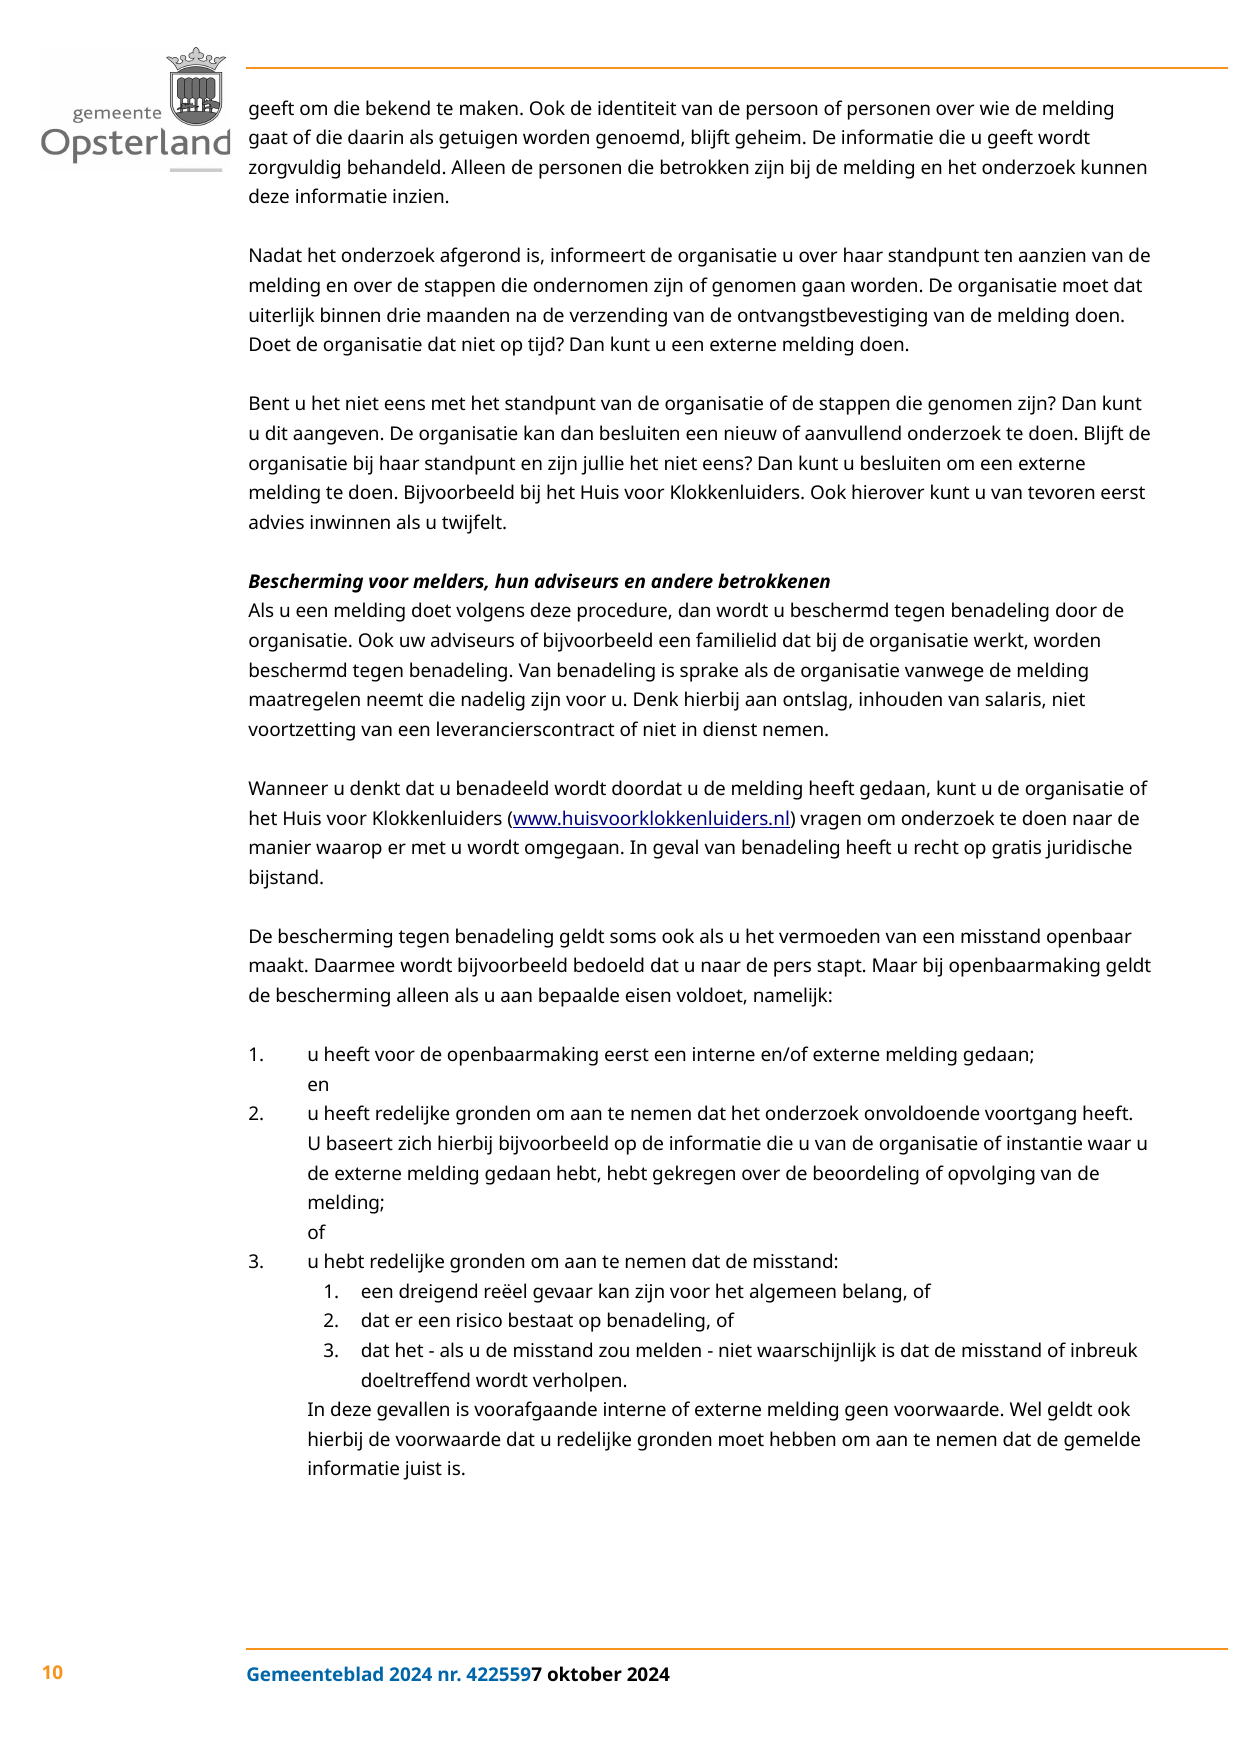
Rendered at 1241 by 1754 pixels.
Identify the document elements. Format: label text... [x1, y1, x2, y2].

text Als u een melding doet volgens deze procedure, dan wordt u beschermd tegen benadeling door de organisatie. Ook uw adviseurs of bijvoorbeeld een familielid dat bij de organisatie werkt, worden beschermd tegen benadeling. Van benadeling is sprake als de organisatie vanwege de melding maatregelen neemt die nadelig zijn voor u. Denk hierbij aan ontslag, inhouden van salaris, niet voortzetting van een leverancierscontract of niet in dienst nemen. [248, 598, 1152, 742]
list en [248, 1071, 1152, 1097]
list een dreigend reëel gevaar kan zijn voor het algemeen belang, of [323, 1278, 1152, 1304]
list u heeft redelijke gronden om aan te nemen dat het onderzoek onvoldoende voortgang heeft. U baseert zich hierbij bijvoorbeeld op de informatie die u van de organisatie of instantie waar u de externe melding gedaan hebt, hebt gekregen over de beoordeling of opvolging van de melding; [248, 1101, 1152, 1215]
list of [248, 1219, 1152, 1245]
list u heeft voor de openbaarmaking eerst een interne en/of externe melding gedaan; [248, 1041, 1152, 1067]
text De bescherming tegen benadeling geldt soms ook als u het vermoeden van een misstand openbaar maakt. Daarmee wordt bijvoorbeeld bedoeld dat u naar de pers stapt. Maar bij openbaarmaking geldt de bescherming alleen als u aan bepaalde eisen voldoet, namelijk: [248, 923, 1152, 1008]
list u hebt redelijke gronden om aan te nemen dat de misstand: [248, 1248, 1152, 1274]
list In deze gevallen is voorafgaande interne of externe melding geen voorwaarde. Wel geldt ook hierbij de voorwaarde dat u redelijke gronden moet hebben om aan te nemen dat de gemelde informatie juist is. [248, 1396, 1152, 1481]
picture [41, 47, 231, 172]
text Nadat het onderzoek afgerond is, informeert de organisatie u over haar standpunt ten aanzien van de melding en over de stappen die ondernomen zijn of genomen gaan worden. De organisatie moet dat uiterlijk binnen drie maanden na de verzending van de ontvangstbevestiging van de melding doen. Doet de organisatie dat niet op tijd? Dan kunt u een externe melding doen. [248, 243, 1152, 357]
text Bent u het niet eens met het standpunt van de organisatie of de stappen die genomen zijn? Dan kunt u dit aangeven. De organisatie kan dan besluiten een nieuw of aanvullend onderzoek te doen. Blijft de organisatie bij haar standpunt en zijn jullie het niet eens? Dan kunt u besluiten om een externe melding te doen. Bijvoorbeeld bij het Huis voor Klokkenluiders. Ook hierover kunt u van tevoren eerst advies inwinnen als u twijfelt. [248, 391, 1152, 535]
list dat er een risico bestaat op benadeling, of [323, 1308, 1152, 1333]
list dat het - als u de misstand zou melden - niet waarschijnlijk is dat de misstand of inbreuk doeltreffend wordt verholpen. [323, 1337, 1152, 1393]
text Wanneer u denkt dat u benadeeld wordt doordat u de melding heeft gedaan, kunt u de organisatie of het Huis voor Klokkenluiders (www.huisvoorklokkenluiders.nl) vragen om onderzoek te doen naar de manier waarop er met u wordt omgegaan. In geval van benadeling heeft u recht op gratis juridische bijstand. [248, 775, 1152, 890]
text geeft om die bekend te maken. Ook de identiteit van de persoon of personen over wie de melding gaat of die daarin als getuigen worden genoemd, blijft geheim. De informatie die u geeft wordt zorgvuldig behandeld. Alleen de personen die betrokken zijn bij de melding en het onderzoek kunnen deze informatie inzien. [248, 95, 1152, 209]
text Bescherming voor melders, hun adviseurs en andere betrokkenen [248, 568, 1152, 594]
